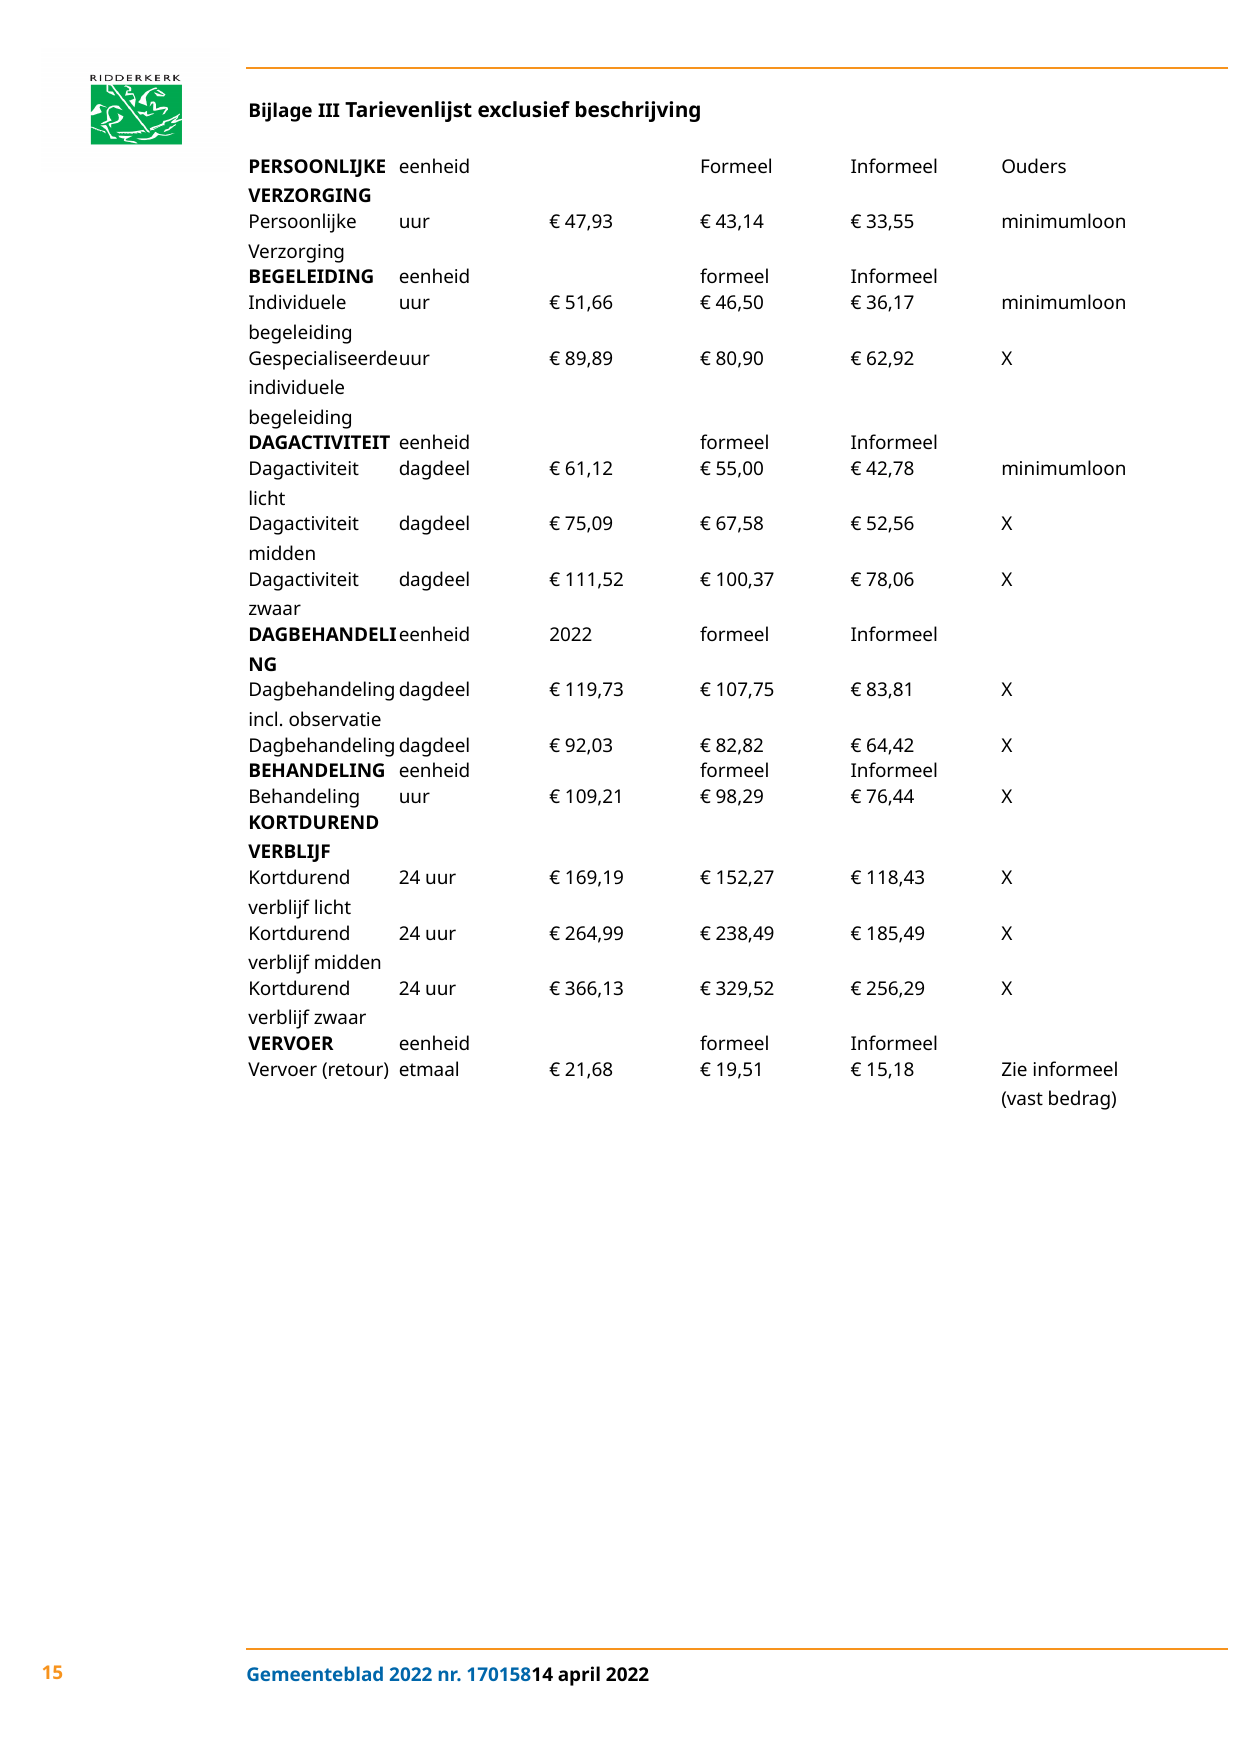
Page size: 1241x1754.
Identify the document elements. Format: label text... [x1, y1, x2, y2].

table_cell € 185,49 [850, 920, 1001, 975]
table_cell Kortdurend verblijf licht [248, 864, 398, 920]
table_cell BEHANDELING [248, 758, 398, 783]
table_cell X [1001, 783, 1152, 809]
table_cell € 76,44 [850, 783, 1001, 809]
table_cell [1001, 264, 1152, 289]
table_cell € 21,68 [549, 1056, 700, 1111]
table_cell € 55,00 [700, 455, 850, 511]
table_cell € 42,78 [850, 455, 1001, 511]
table_cell Informeel [850, 621, 1001, 677]
table_cell eenheid [399, 758, 549, 783]
table_cell X [1001, 566, 1152, 621]
table_cell € 100,37 [700, 566, 850, 621]
table_cell 24 uur [399, 975, 549, 1030]
table_cell € 15,18 [850, 1056, 1001, 1111]
table_cell € 107,75 [700, 677, 850, 732]
table_cell dagdeel [399, 511, 549, 566]
table_cell Informeel [850, 430, 1001, 455]
table_cell [850, 809, 1001, 864]
table_cell X [1001, 511, 1152, 566]
table_cell [1001, 809, 1152, 864]
table_cell minimumloon [1001, 208, 1152, 264]
table_cell Kortdurend verblijf midden [248, 920, 398, 975]
table_cell [399, 809, 549, 864]
table_cell Individuele begeleiding [248, 289, 398, 345]
table_cell Persoonlijke Verzorging [248, 208, 398, 264]
table_cell € 75,09 [549, 511, 700, 566]
table_cell KORTDUREND VERBLIJF [248, 809, 398, 864]
table_cell [549, 264, 700, 289]
table_cell eenheid [399, 1030, 549, 1056]
table_cell minimumloon [1001, 455, 1152, 511]
table_cell eenheid [399, 621, 549, 677]
table_cell dagdeel [399, 677, 549, 732]
table_cell € 366,13 [549, 975, 700, 1030]
table_cell € 111,52 [549, 566, 700, 621]
table_cell uur [399, 208, 549, 264]
table_cell etmaal [399, 1056, 549, 1111]
table_cell € 61,12 [549, 455, 700, 511]
table_cell formeel [700, 1030, 850, 1056]
table_cell € 47,93 [549, 208, 700, 264]
table_cell € 64,42 [850, 732, 1001, 758]
table_cell € 82,82 [700, 732, 850, 758]
table_cell € 119,73 [549, 677, 700, 732]
table_cell uur [399, 289, 549, 345]
table_cell X [1001, 732, 1152, 758]
table_cell € 238,49 [700, 920, 850, 975]
table_cell € 169,19 [549, 864, 700, 920]
table_cell € 36,17 [850, 289, 1001, 345]
table_cell uur [399, 783, 549, 809]
table_header Informeel [850, 153, 1001, 208]
table_cell formeel [700, 430, 850, 455]
table_cell € 264,99 [549, 920, 700, 975]
table_cell dagdeel [399, 566, 549, 621]
table_cell 24 uur [399, 920, 549, 975]
table_header Ouders [1001, 153, 1152, 208]
table_cell eenheid [399, 430, 549, 455]
table_cell Kortdurend verblijf zwaar [248, 975, 398, 1030]
table_cell DAGBEHANDELING [248, 621, 398, 677]
table_cell € 78,06 [850, 566, 1001, 621]
table_cell € 89,89 [549, 345, 700, 429]
table_cell dagdeel [399, 455, 549, 511]
table_cell € 67,58 [700, 511, 850, 566]
table_header PERSOONLIJKE VERZORGING [248, 153, 398, 208]
table_cell € 19,51 [700, 1056, 850, 1111]
table_cell eenheid [399, 264, 549, 289]
text Bijlage III Tarievenlijst exclusief beschrijving [248, 95, 1152, 123]
table_cell [549, 430, 700, 455]
table_cell Dagactiviteit zwaar [248, 566, 398, 621]
table_cell € 256,29 [850, 975, 1001, 1030]
table_header eenheid [399, 153, 549, 208]
table_cell [549, 1030, 700, 1056]
table_cell € 52,56 [850, 511, 1001, 566]
table_cell Gespecialiseerde individuele begeleiding [248, 345, 398, 429]
table_cell [700, 809, 850, 864]
table_cell Behandeling [248, 783, 398, 809]
table_cell formeel [700, 264, 850, 289]
table_cell [549, 809, 700, 864]
picture [41, 47, 231, 172]
table_cell 2022 [549, 621, 700, 677]
table_cell Informeel [850, 1030, 1001, 1056]
table_cell BEGELEIDING [248, 264, 398, 289]
table_cell [1001, 621, 1152, 677]
table_cell Dagbehandeling incl. observatie [248, 677, 398, 732]
table_cell € 329,52 [700, 975, 850, 1030]
table_cell € 98,29 [700, 783, 850, 809]
table_cell [1001, 430, 1152, 455]
table_cell formeel [700, 758, 850, 783]
table_cell € 109,21 [549, 783, 700, 809]
table_cell minimumloon [1001, 289, 1152, 345]
table_cell dagdeel [399, 732, 549, 758]
table_cell Informeel [850, 758, 1001, 783]
table_cell X [1001, 677, 1152, 732]
table_cell [549, 758, 700, 783]
table_cell € 80,90 [700, 345, 850, 429]
table_cell Zie informeel (vast bedrag) [1001, 1056, 1152, 1111]
table_cell € 51,66 [549, 289, 700, 345]
table_cell Informeel [850, 264, 1001, 289]
table_cell X [1001, 975, 1152, 1030]
table_cell € 152,27 [700, 864, 850, 920]
table_cell € 118,43 [850, 864, 1001, 920]
table_cell [1001, 1030, 1152, 1056]
table_cell € 92,03 [549, 732, 700, 758]
table_cell uur [399, 345, 549, 429]
table_cell Dagbehandeling [248, 732, 398, 758]
table_cell € 43,14 [700, 208, 850, 264]
table_cell X [1001, 920, 1152, 975]
table_cell DAGACTIVITEIT [248, 430, 398, 455]
table_cell X [1001, 864, 1152, 920]
table_cell 24 uur [399, 864, 549, 920]
table_cell [1001, 758, 1152, 783]
table_cell X [1001, 345, 1152, 429]
table_cell formeel [700, 621, 850, 677]
table_cell € 62,92 [850, 345, 1001, 429]
table_cell € 46,50 [700, 289, 850, 345]
table_header Formeel [700, 153, 850, 208]
table_cell € 83,81 [850, 677, 1001, 732]
table_cell Vervoer (retour) [248, 1056, 398, 1111]
table_cell VERVOER [248, 1030, 398, 1056]
table_header [549, 153, 700, 208]
table_cell € 33,55 [850, 208, 1001, 264]
table_cell Dagactiviteit licht [248, 455, 398, 511]
table_cell Dagactiviteit midden [248, 511, 398, 566]
